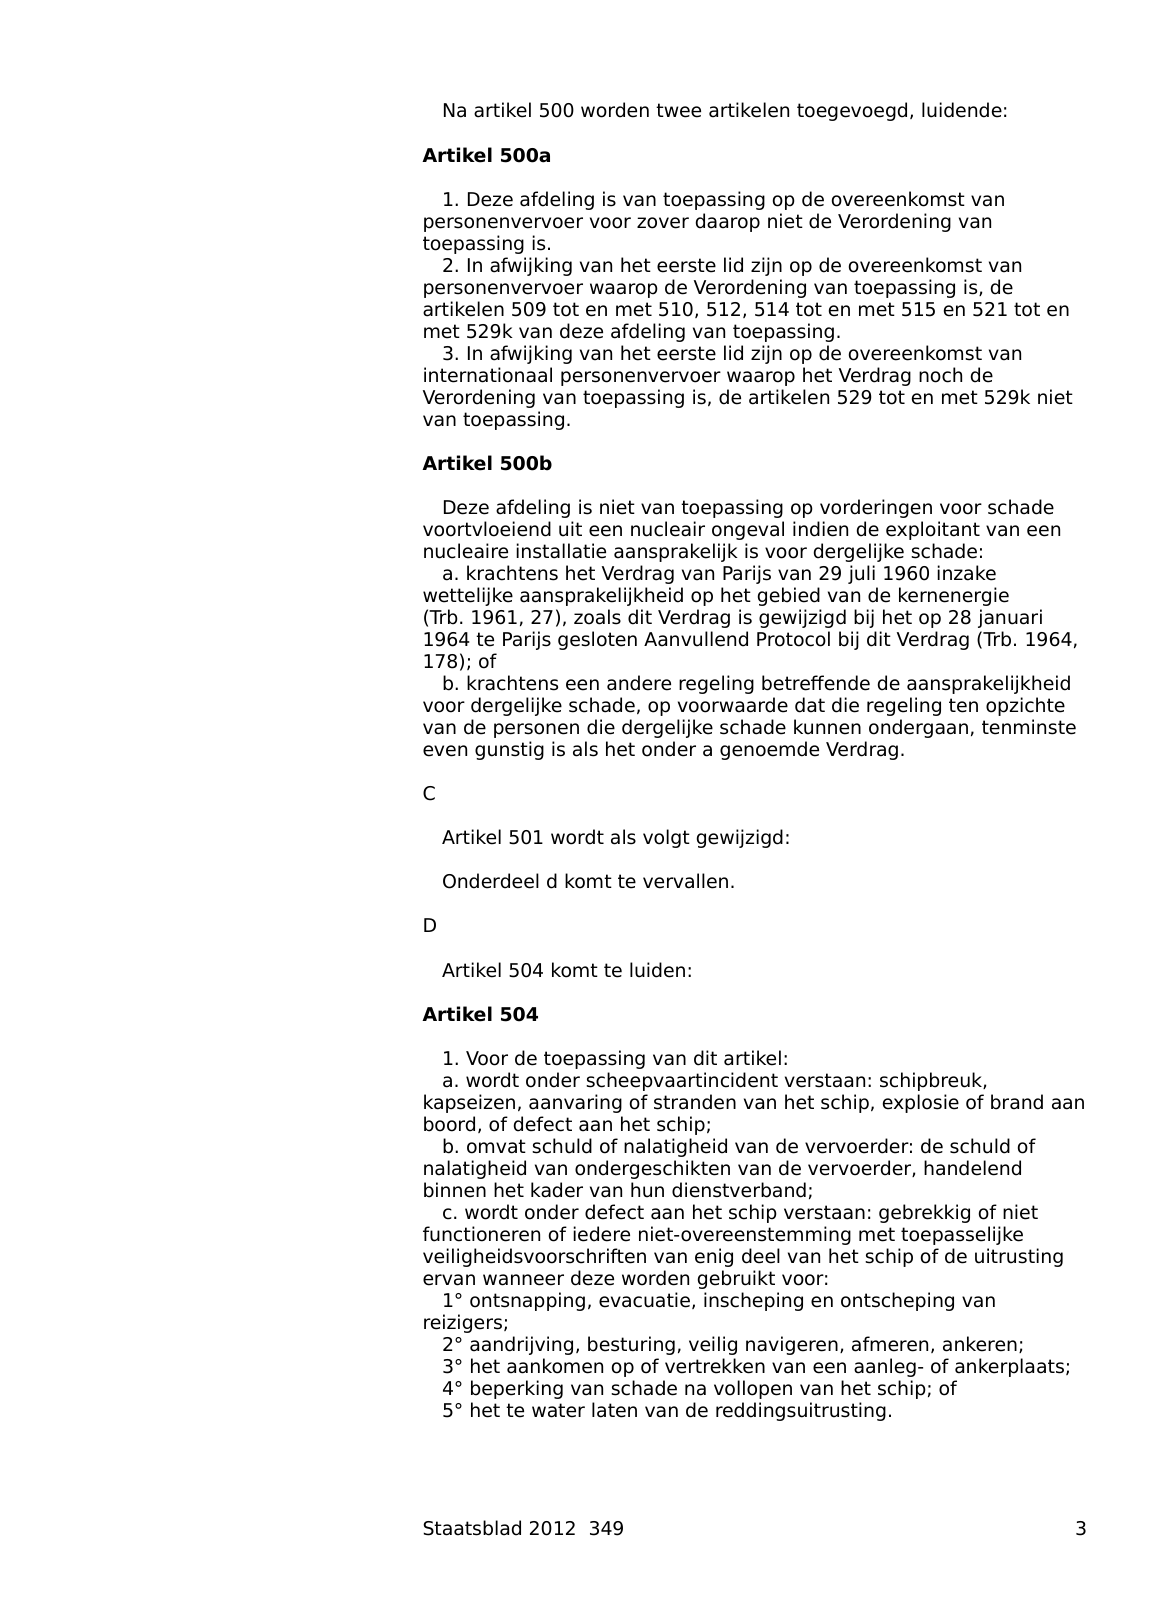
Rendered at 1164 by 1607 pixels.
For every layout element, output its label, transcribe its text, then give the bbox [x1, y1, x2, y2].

text 5° het te water laten van de reddingsuitrusting. [422, 1399, 1087, 1421]
text 3° het aankomen op of vertrekken van een aanleg- of ankerplaats; [422, 1356, 1087, 1377]
text b. omvat schuld of nalatigheid van de vervoerder: de schuld of nalatigheid van ondergeschikten van de vervoerder, handelend binnen het kader van hun dienstverband; [422, 1136, 1087, 1202]
text 2° aandrijving, besturing, veilig navigeren, afmeren, ankeren; [422, 1333, 1087, 1356]
text Artikel 504 komt te luiden: [422, 959, 1087, 981]
text 2. In afwijking van het eerste lid zijn op de overeenkomst van personenvervoer waarop de Verordening van toepassing is, de artikelen 509 tot en met 510, 512, 514 tot en met 515 en 521 tot en met 529k van deze afdeling van toepassing. [422, 255, 1087, 343]
subtitle Artikel 500a [422, 144, 1087, 167]
text Artikel 501 wordt als volgt gewijzigd: [422, 827, 1087, 849]
text Deze afdeling is niet van toepassing op vorderingen voor schade voortvloeiend uit een nucleair ongeval indien de exploitant van een nucleaire installatie aansprakelijk is voor dergelijke schade: [422, 497, 1087, 563]
text Na artikel 500 worden twee artikelen toegevoegd, luidende: [422, 100, 1087, 122]
text b. krachtens een andere regeling betreffende de aansprakelijkheid voor dergelijke schade, op voorwaarde dat die regeling ten opzichte van de personen die dergelijke schade kunnen ondergaan, tenminste even gunstig is als het onder a genoemde Verdrag. [422, 673, 1087, 761]
subtitle Artikel 500b [422, 453, 1087, 475]
subtitle Artikel 504 [422, 1004, 1087, 1026]
text D [422, 915, 1087, 937]
text c. wordt onder defect aan het schip verstaan: gebrekkig of niet functioneren of iedere niet-overeenstemming met toepasselijke veiligheidsvoorschriften van enig deel van het schip of de uitrusting ervan wanneer deze worden gebruikt voor: [422, 1202, 1087, 1289]
text 3. In afwijking van het eerste lid zijn op de overeenkomst van internationaal personenvervoer waarop het Verdrag noch de Verordening van toepassing is, de artikelen 529 tot en met 529k niet van toepassing. [422, 343, 1087, 431]
text 4° beperking van schade na vollopen van het schip; of [422, 1377, 1087, 1399]
text 1. Voor de toepassing van dit artikel: [422, 1048, 1087, 1070]
text C [422, 783, 1087, 805]
text a. krachtens het Verdrag van Parijs van 29 juli 1960 inzake wettelijke aansprakelijkheid op het gebied van de kernenergie (Trb. 1961, 27), zoals dit Verdrag is gewijzigd bij het op 28 januari 1964 te Parijs gesloten Aanvullend Protocol bij dit Verdrag (Trb. 1964, 178); of [422, 563, 1087, 673]
text a. wordt onder scheepvaartincident verstaan: schipbreuk, kapseizen, aanvaring of stranden van het schip, explosie of brand aan boord, of defect aan het schip; [422, 1070, 1087, 1136]
text 1° ontsnapping, evacuatie, inscheping en ontscheping van reizigers; [422, 1289, 1087, 1333]
text 1. Deze afdeling is van toepassing op de overeenkomst van personenvervoer voor zover daarop niet de Verordening van toepassing is. [422, 189, 1087, 255]
text Onderdeel d komt te vervallen. [422, 871, 1087, 893]
